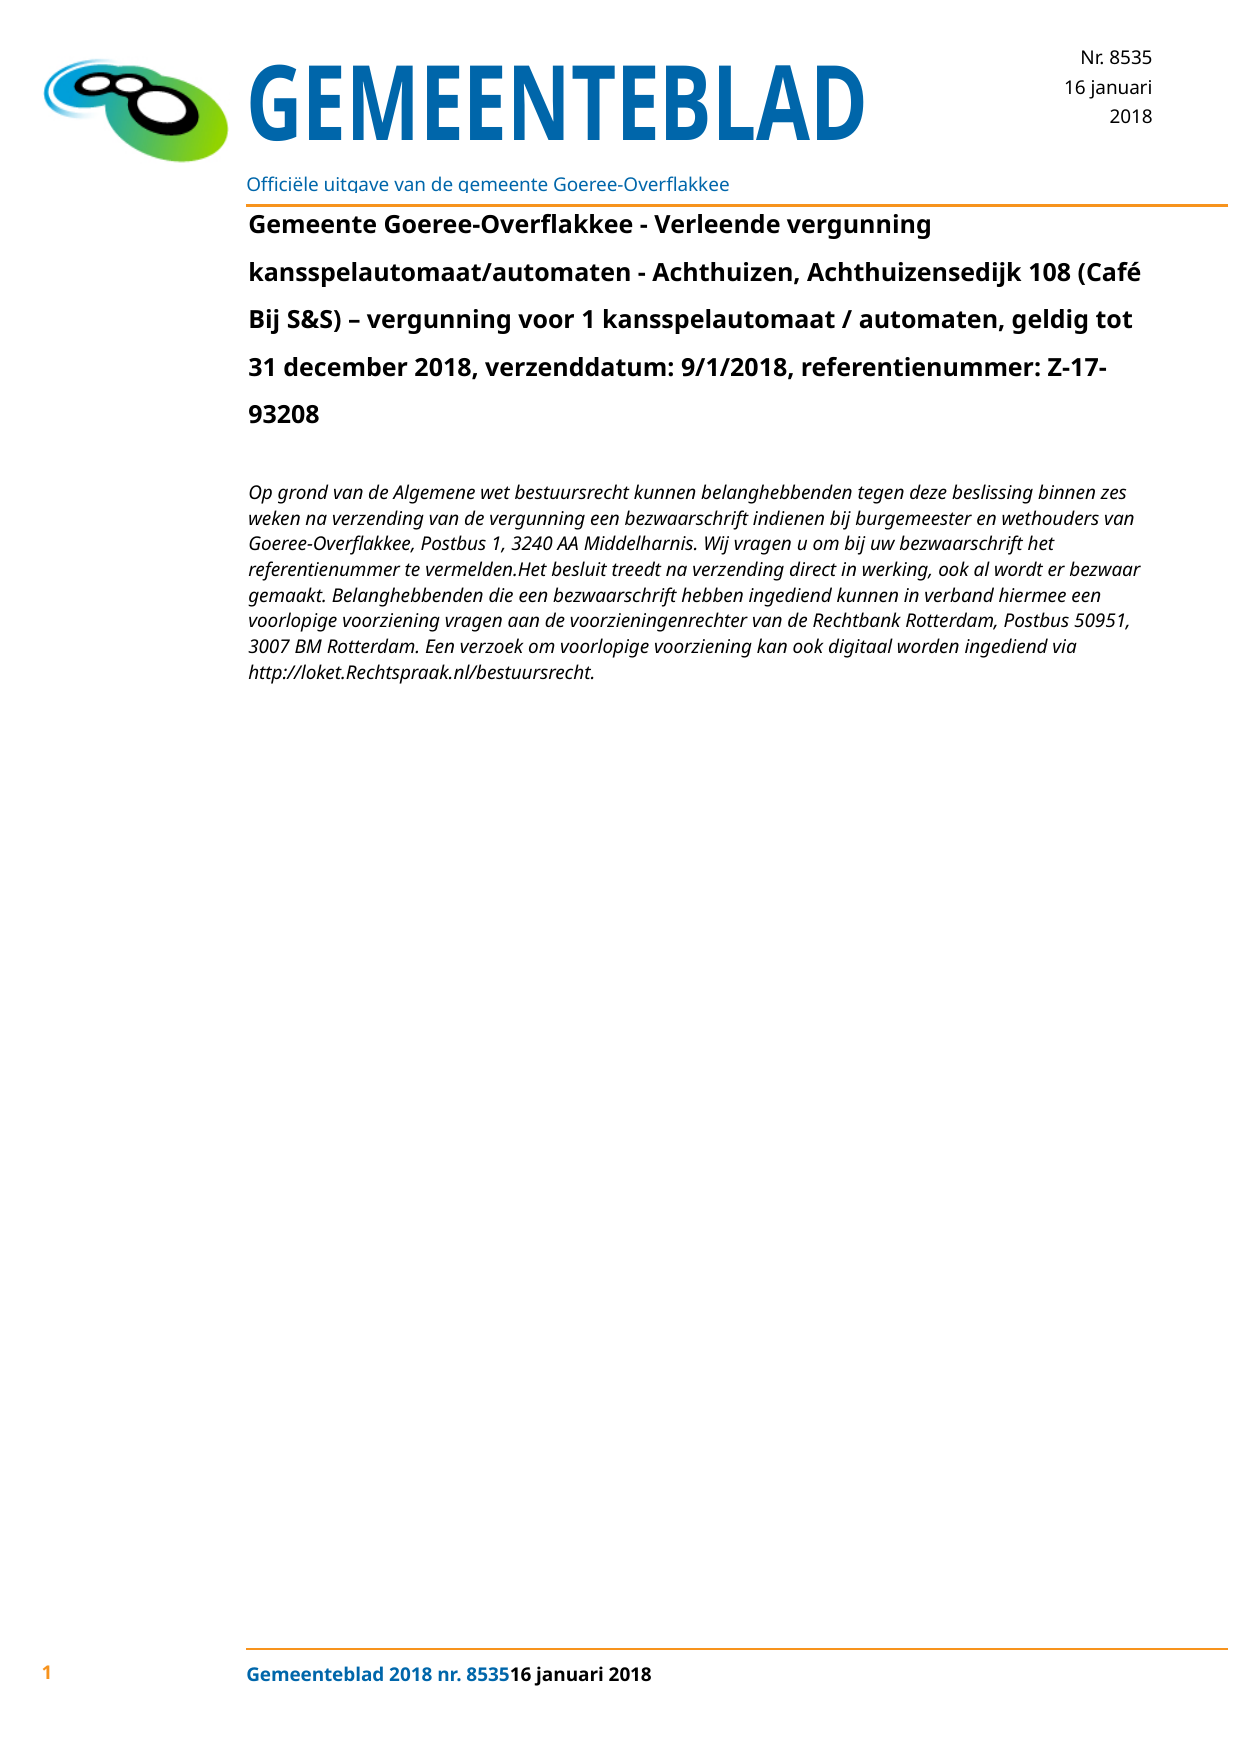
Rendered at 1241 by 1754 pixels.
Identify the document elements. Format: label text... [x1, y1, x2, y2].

text Gemeente Goeree-Overflakkee - Verleende vergunning kansspelautomaat/automaten - Achthuizen, Achthuizensedijk 108 (Café Bij S&S) – vergunning voor 1 kansspelautomaat / automaten, geldig tot 31 december 2018, verzenddatum: 9/1/2018, referentienummer: Z-17-93208 [248, 207, 1152, 431]
text Op grond van de Algemene wet bestuursrecht kunnen belanghebbenden tegen deze beslissing binnen zes weken na verzending van de vergunning een bezwaarschrift indienen bij burgemeester en wethouders van Goeree-Overflakkee, Postbus 1, 3240 AA Middelharnis. Wij vragen u om bij uw bezwaarschrift het referentienummer te vermelden.Het besluit treedt na verzending direct in werking, ook al wordt er bezwaar gemaakt. Belanghebbenden die een bezwaarschrift hebben ingediend kunnen in verband hiermee een voorlopige voorziening vragen aan de voorzieningenrechter van de Rechtbank Rotterdam, Postbus 50951, 3007 BM Rotterdam. Een verzoek om voorlopige voorziening kan ook digitaal worden ingediend via http://loket.Rechtspraak.nl/bestuursrecht. [248, 479, 1152, 685]
picture [41, 47, 231, 172]
